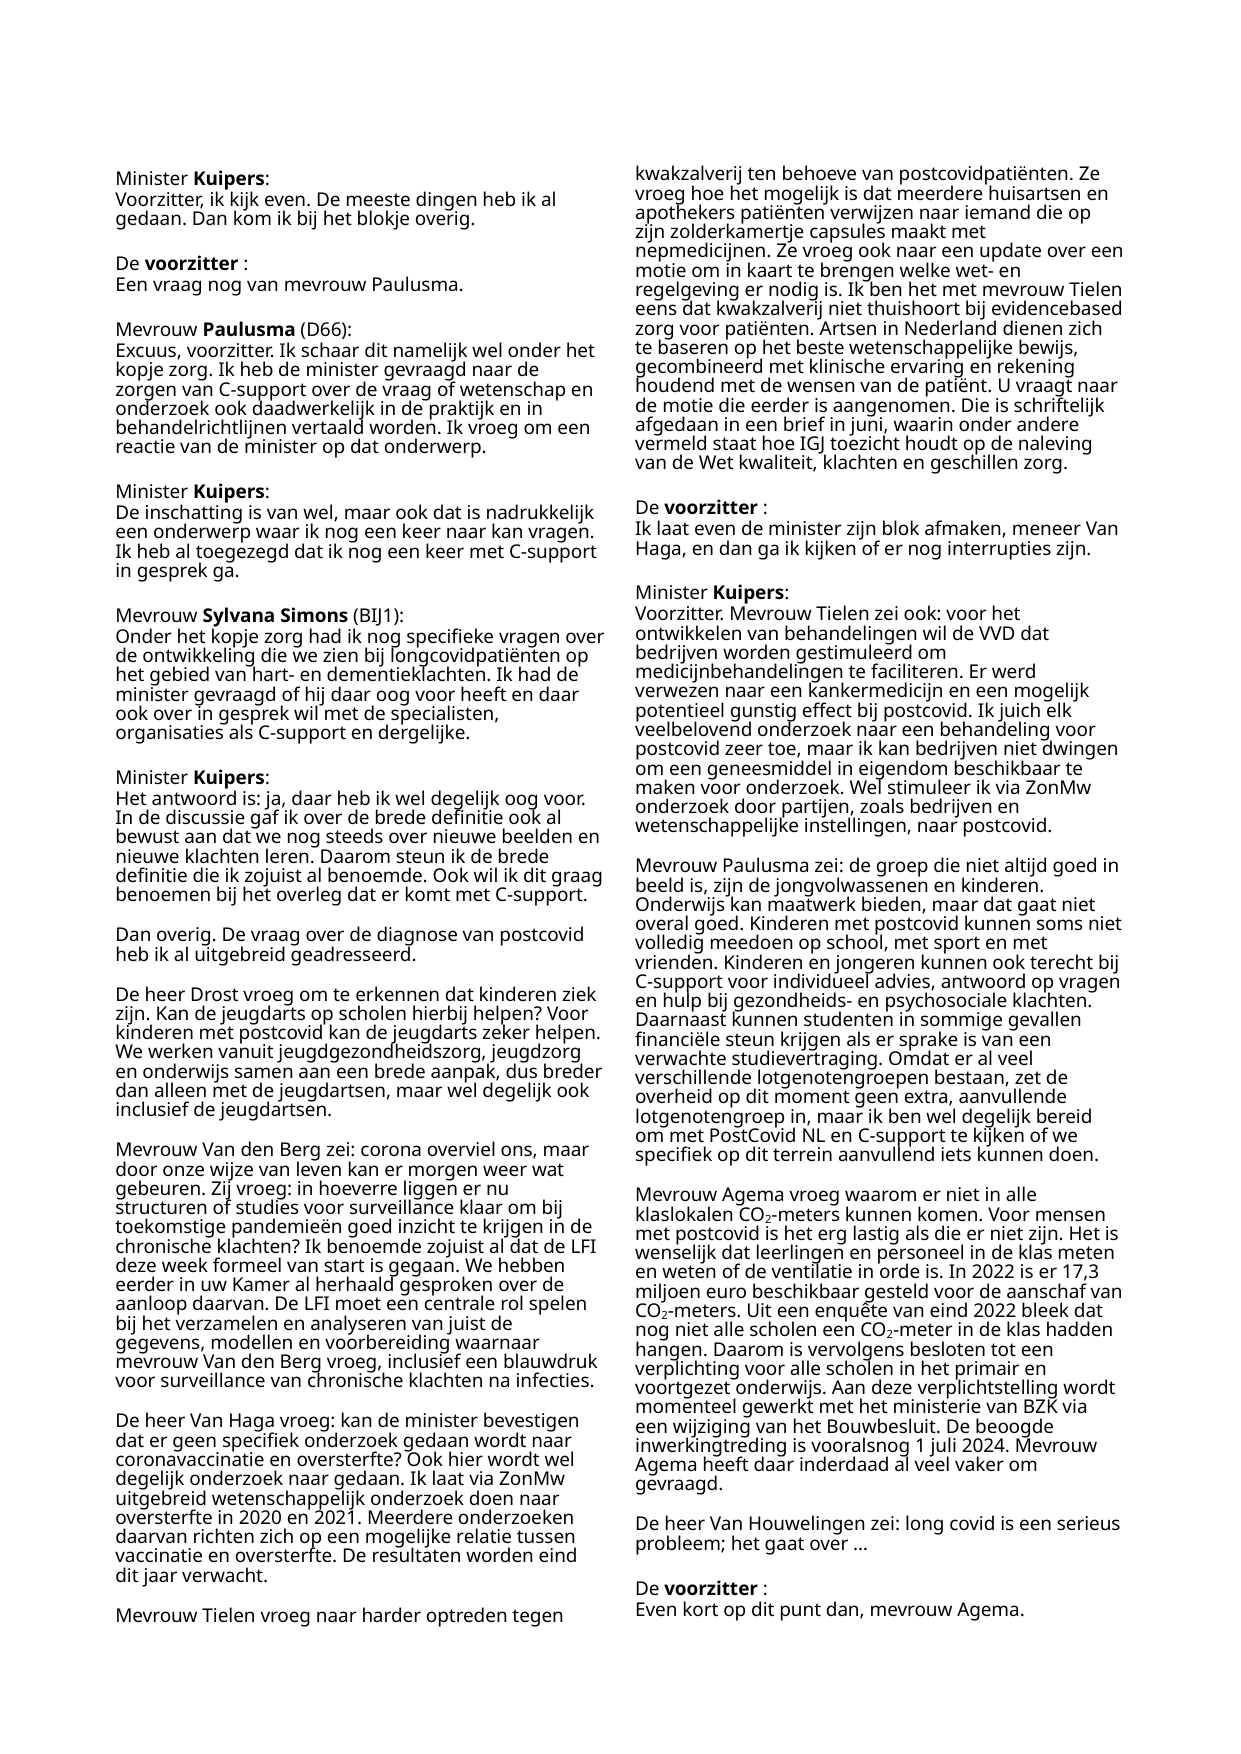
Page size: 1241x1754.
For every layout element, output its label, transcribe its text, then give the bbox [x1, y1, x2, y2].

text Even kort op dit punt dan, mevrouw Agema. [635, 1601, 1125, 1620]
text Voorzitter, ik kijk even. De meeste dingen heb ik al gedaan. Dan kom ik bij het blokje overig. [115, 191, 605, 229]
text Minister Kuipers: [115, 478, 605, 504]
text Mevrouw Paulusma (D66): [115, 316, 605, 342]
text Minister Kuipers: [115, 165, 605, 191]
text Excuus, voorzitter. Ik schaar dit namelijk wel onder het kopje zorg. Ik heb de minister gevraagd naar de zorgen van C-support over de vraag of wetenschap en onderzoek ook daadwerkelijk in de praktijk en in behandelrichtlijnen vertaald worden. Ik vroeg om een reactie van de minister op dat onderwerp. [115, 342, 605, 458]
text Dan overig. De vraag over de diagnose van postcovid heb ik al uitgebreid geadresseerd. [115, 926, 605, 965]
text De heer Drost vroeg om te erkennen dat kinderen ziek zijn. Kan de jeugdarts op scholen hierbij helpen? Voor kinderen met postcovid kan de jeugdarts zeker helpen. We werken vanuit jeugdgezondheidszorg, jeugdzorg en onderwijs samen aan een brede aanpak, dus breder dan alleen met de jeugdartsen, maar wel degelijk ook inclusief de jeugdartsen. [115, 986, 605, 1121]
text Onder het kopje zorg had ik nog specifieke vragen over de ontwikkeling die we zien bij longcovidpatiënten op het gebied van hart- en dementieklachten. Ik had de minister gevraagd of hij daar oog voor heeft en daar ook over in gesprek wil met de specialisten, organisaties als C-support en dergelijke. [115, 628, 605, 743]
text De heer Van Haga vroeg: kan de minister bevestigen dat er geen specifiek onderzoek gedaan wordt naar coronavaccinatie en oversterfte? Ook hier wordt wel degelijk onderzoek naar gedaan. Ik laat via ZonMw uitgebreid wetenschappelijk onderzoek doen naar oversterfte in 2020 en 2021. Meerdere onderzoeken daarvan richten zich op een mogelijke relatie tussen vaccinatie en oversterfte. De resultaten worden eind dit jaar verwacht. [115, 1412, 605, 1586]
text Mevrouw Paulusma zei: de groep die niet altijd goed in beeld is, zijn de jongvolwassenen en kinderen. Onderwijs kan maatwerk bieden, maar dat gaat niet overal goed. Kinderen met postcovid kunnen soms niet volledig meedoen op school, met sport en met vrienden. Kinderen en jongeren kunnen ook terecht bij C-support voor individueel advies, antwoord op vragen en hulp bij gezondheids- en psychosociale klachten. Daarnaast kunnen studenten in sommige gevallen financiële steun krijgen als er sprake is van een verwachte studievertraging. Omdat er al veel verschillende lotgenotengroepen bestaan, zet de overheid op dit moment geen extra, aanvullende lotgenotengroep in, maar ik ben wel degelijk bereid om met PostCovid NL en C-support te kijken of we specifiek op dit terrein aanvullend iets kunnen doen. [635, 857, 1125, 1166]
text Mevrouw Sylvana Simons (BIJ1): [115, 602, 605, 628]
text Mevrouw Agema vroeg waarom er niet in alle klaslokalen CO2-meters kunnen komen. Voor mensen met postcovid is het erg lastig als die er niet zijn. Het is wenselijk dat leerlingen en personeel in de klas meten en weten of de ventilatie in orde is. In 2022 is er 17,3 miljoen euro beschikbaar gesteld voor de aanschaf van CO2-meters. Uit een enquête van eind 2022 bleek dat nog niet alle scholen een CO2-meter in de klas hadden hangen. Daarom is vervolgens besloten tot een verplichting voor alle scholen in het primair en voortgezet onderwijs. Aan deze verplichtstelling wordt momenteel gewerkt met het ministerie van BZK via een wijziging van het Bouwbesluit. De beoogde inwerkingtreding is vooralsnog 1 juli 2024. Mevrouw Agema heeft daar inderdaad al veel vaker om gevraagd. [635, 1186, 1125, 1495]
text De inschatting is van wel, maar ook dat is nadrukkelijk een onderwerp waar ik nog een keer naar kan vragen. Ik heb al toegezegd dat ik nog een keer met C-support in gesprek ga. [115, 504, 605, 581]
text Minister Kuipers: [115, 764, 605, 790]
text Mevrouw Tielen vroeg naar harder optreden tegen [115, 1607, 605, 1626]
text De voorzitter : [635, 1575, 1125, 1601]
text Mevrouw Van den Berg zei: corona overviel ons, maar door onze wijze van leven kan er morgen weer wat gebeuren. Zij vroeg: in hoeverre liggen er nu structuren of studies voor surveillance klaar om bij toekomstige pandemieën goed inzicht te krijgen in de chronische klachten? Ik benoemde zojuist al dat de LFI deze week formeel van start is gegaan. We hebben eerder in uw Kamer al herhaald gesproken over de aanloop daarvan. De LFI moet een centrale rol spelen bij het verzamelen en analyseren van juist de gegevens, modellen en voorbereiding waarnaar mevrouw Van den Berg vroeg, inclusief een blauwdruk voor surveillance van chronische klachten na infecties. [115, 1141, 605, 1392]
text Het antwoord is: ja, daar heb ik wel degelijk oog voor. In de discussie gaf ik over de brede definitie ook al bewust aan dat we nog steeds over nieuwe beelden en nieuwe klachten leren. Daarom steun ik de brede definitie die ik zojuist al benoemde. Ook wil ik dit graag benoemen bij het overleg dat er komt met C-support. [115, 790, 605, 906]
text Ik laat even de minister zijn blok afmaken, meneer Van Haga, en dan ga ik kijken of er nog interrupties zijn. [635, 520, 1125, 559]
text Een vraag nog van mevrouw Paulusma. [115, 276, 605, 295]
text De voorzitter : [115, 250, 605, 276]
text De heer Van Houwelingen zei: long covid is een serieus probleem; het gaat over … [635, 1515, 1125, 1554]
text kwakzalverij ten behoeve van postcovidpatiënten. Ze vroeg hoe het mogelijk is dat meerdere huisartsen en apothekers patiënten verwijzen naar iemand die op zijn zolderkamertje capsules maakt met nepmedicijnen. Ze vroeg ook naar een update over een motie om in kaart te brengen welke wet- en regelgeving er nodig is. Ik ben het met mevrouw Tielen eens dat kwakzalverij niet thuishoort bij evidencebased zorg voor patiënten. Artsen in Nederland dienen zich te baseren op het beste wetenschappelijke bewijs, gecombineerd met klinische ervaring en rekening houdend met de wensen van de patiënt. U vraagt naar de motie die eerder is aangenomen. Die is schriftelijk afgedaan in een brief in juni, waarin onder andere vermeld staat hoe IGJ toezicht houdt op de naleving van de Wet kwaliteit, klachten en geschillen zorg. [635, 165, 1125, 474]
text Voorzitter. Mevrouw Tielen zei ook: voor het ontwikkelen van behandelingen wil de VVD dat bedrijven worden gestimuleerd om medicijnbehandelingen te faciliteren. Er werd verwezen naar een kankermedicijn en een mogelijk potentieel gunstig effect bij postcovid. Ik juich elk veelbelovend onderzoek naar een behandeling voor postcovid zeer toe, maar ik kan bedrijven niet dwingen om een geneesmiddel in eigendom beschikbaar te maken voor onderzoek. Wel stimuleer ik via ZonMw onderzoek door partijen, zoals bedrijven en wetenschappelijke instellingen, naar postcovid. [635, 605, 1125, 837]
text De voorzitter : [635, 494, 1125, 520]
text Minister Kuipers: [635, 579, 1125, 605]
